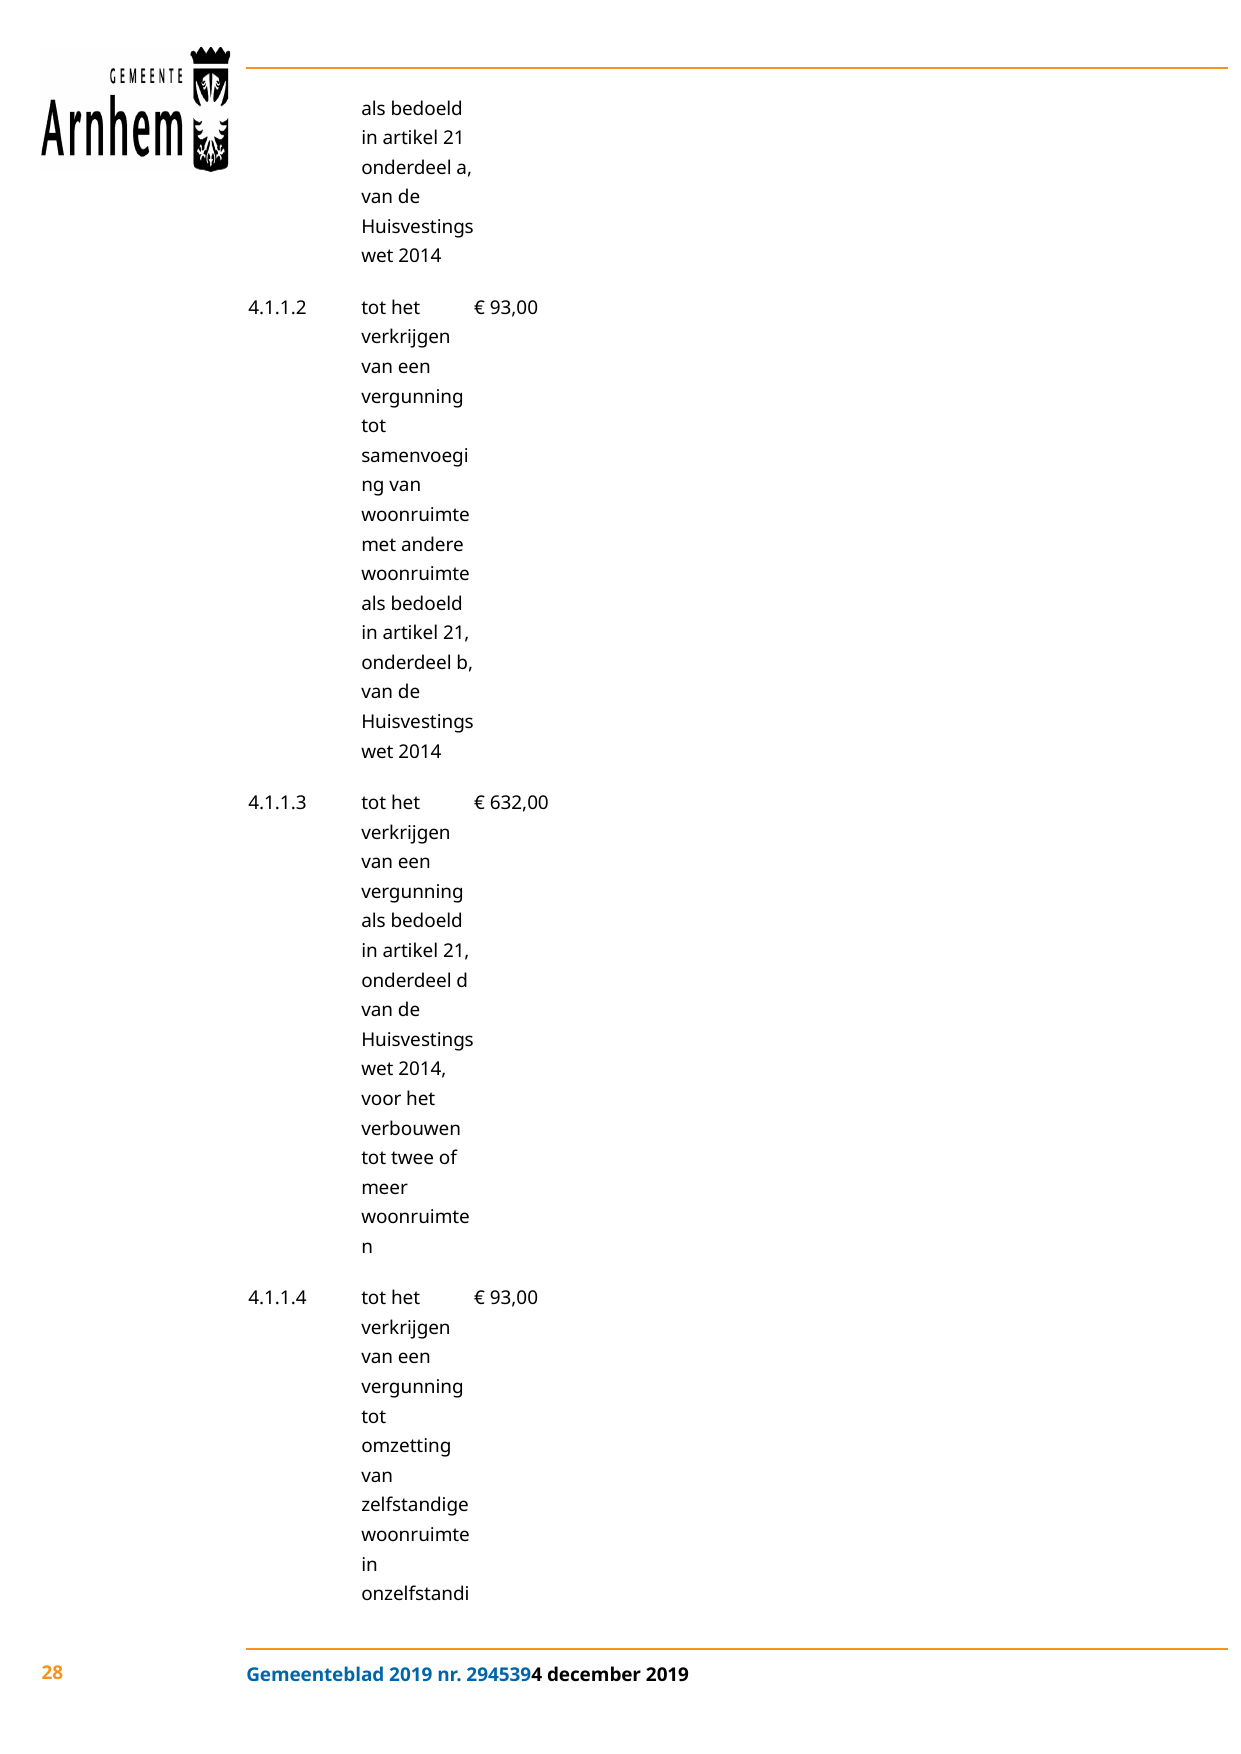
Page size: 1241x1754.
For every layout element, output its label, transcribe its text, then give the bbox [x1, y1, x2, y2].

table_cell 4.1.1.4 [248, 1285, 361, 1606]
table_cell [587, 789, 700, 1259]
table_cell [474, 764, 587, 789]
table_cell [587, 269, 700, 294]
table_cell tot het verkrijgen van een vergunning tot omzetting van zelfstandige woonruimte in onzelfstandi [361, 1285, 474, 1606]
table_cell tot het verkrijgen van een vergunning als bedoeld in artikel 21, onderdeel d van de Huisvestingswet 2014, voor het verbouwen tot twee of meer woonruimten [361, 789, 474, 1259]
table_cell [474, 1259, 587, 1284]
table_cell [587, 764, 700, 789]
table_cell [248, 764, 361, 789]
picture [41, 47, 231, 172]
table_cell [248, 95, 361, 268]
table_cell € 93,00 [474, 294, 587, 764]
table_cell € 632,00 [474, 789, 587, 1259]
table_cell [474, 95, 587, 268]
table_cell [474, 269, 587, 294]
table_cell 4.1.1.2 [248, 294, 361, 764]
table_cell tot het verkrijgen van een vergunning tot samenvoeging van woonruimte met andere woonruimte als bedoeld in artikel 21, onderdeel b, van de Huisvestingswet 2014 [361, 294, 474, 764]
table_cell [361, 1259, 474, 1284]
table_cell [248, 269, 361, 294]
table_cell [587, 294, 700, 764]
table_cell [587, 1285, 700, 1606]
table_cell [587, 95, 700, 268]
table_cell [361, 764, 474, 789]
table_cell € 93,00 [474, 1285, 587, 1606]
table_cell [248, 1259, 361, 1284]
table_cell [587, 1259, 700, 1284]
table_cell [361, 269, 474, 294]
table_cell als bedoeld in artikel 21 onderdeel a, van de Huisvestingswet 2014 [361, 95, 474, 268]
table_cell 4.1.1.3 [248, 789, 361, 1259]
